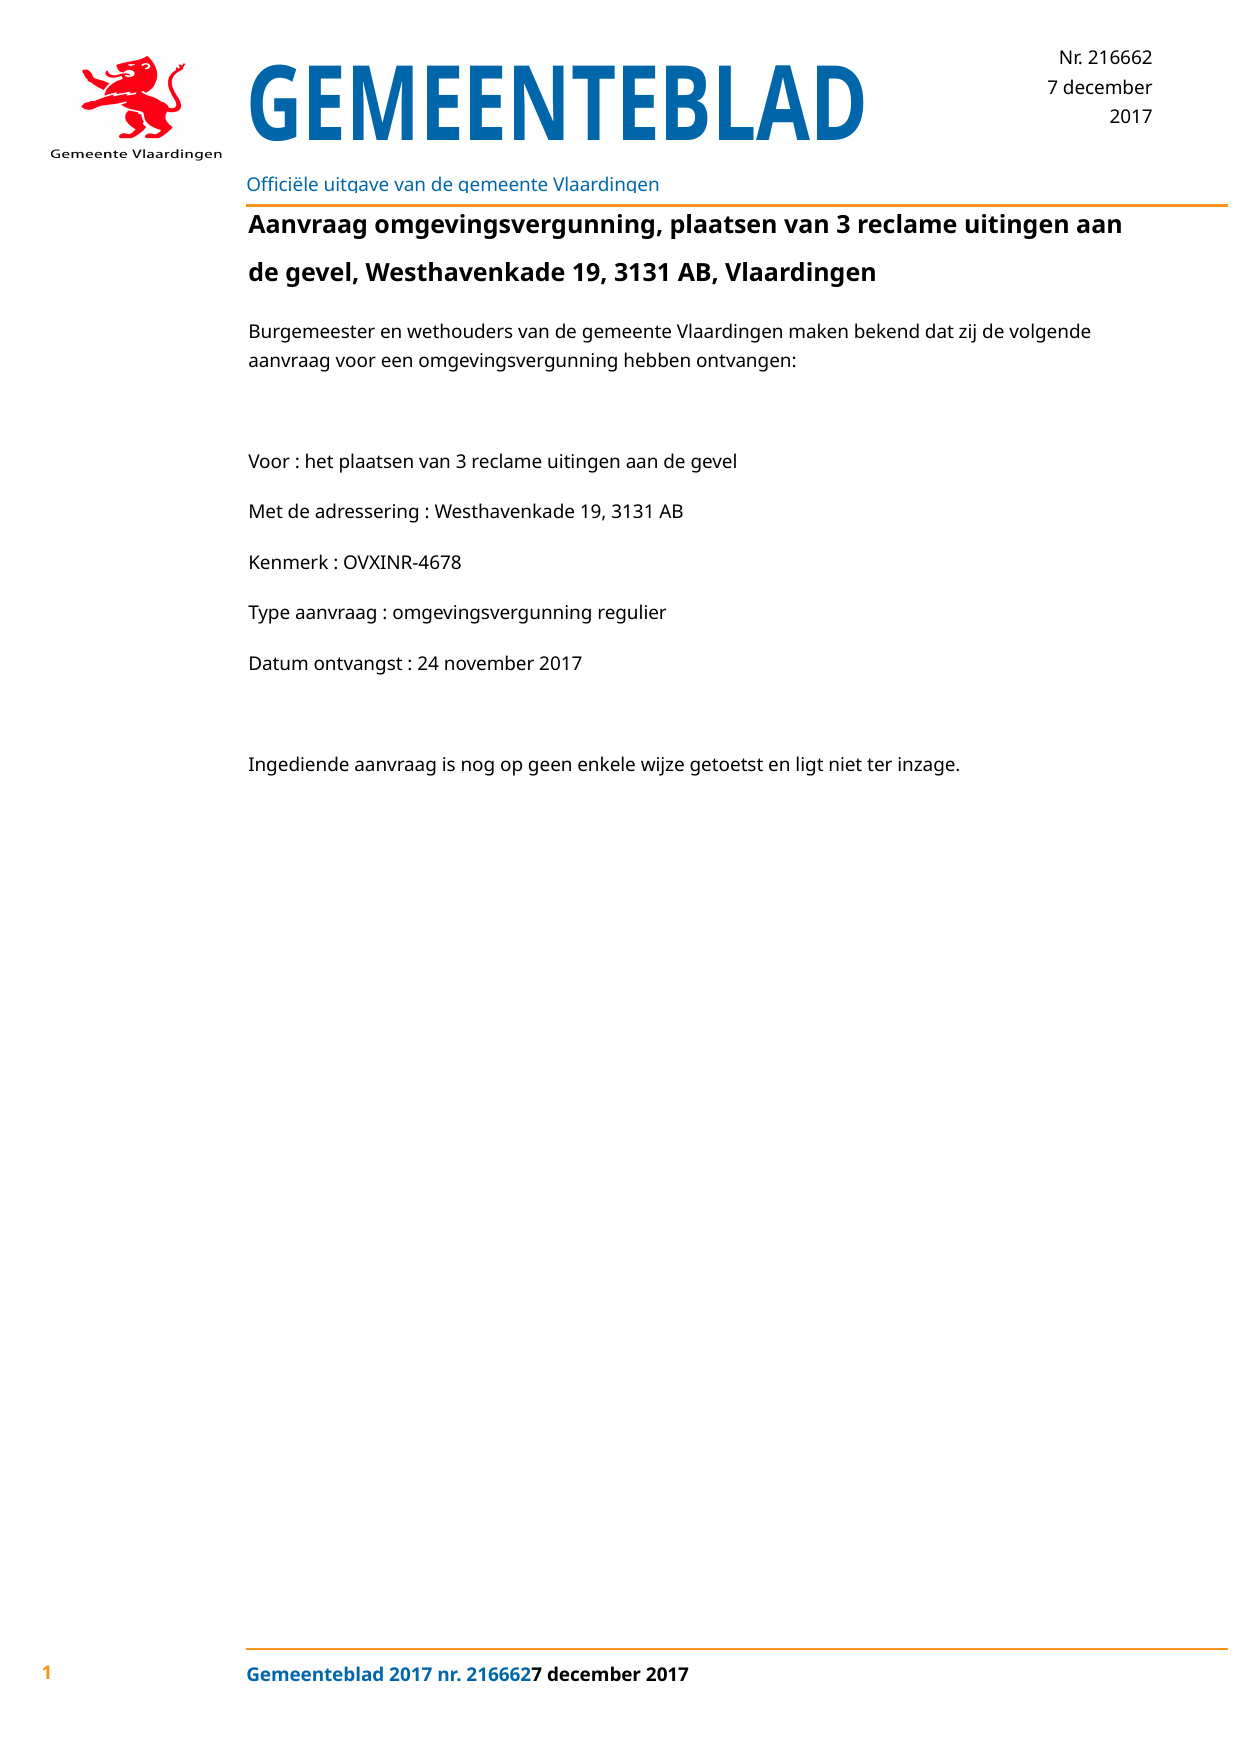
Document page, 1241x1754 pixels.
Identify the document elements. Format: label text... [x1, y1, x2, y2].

text Ingediende aanvraag is nog op geen enkele wijze getoetst en ligt niet ter inzage. [248, 751, 1152, 777]
picture [41, 47, 231, 172]
text Burgemeester en wethouders van de gemeente Vlaardingen maken bekend dat zij de volgende aanvraag voor een omgevingsvergunning hebben ontvangen: [248, 318, 1152, 373]
text Type aanvraag : omgevingsvergunning regulier [248, 599, 1152, 625]
text Kenmerk : OVXINR-4678 [248, 549, 1152, 575]
text Voor : het plaatsen van 3 reclame uitingen aan de gevel [248, 448, 1152, 474]
text Datum ontvangst : 24 november 2017 [248, 650, 1152, 676]
text Aanvraag omgevingsvergunning, plaatsen van 3 reclame uitingen aan de gevel, Westhavenkade 19, 3131 AB, Vlaardingen [248, 207, 1152, 288]
text Met de adressering : Westhavenkade 19, 3131 AB [248, 499, 1152, 524]
